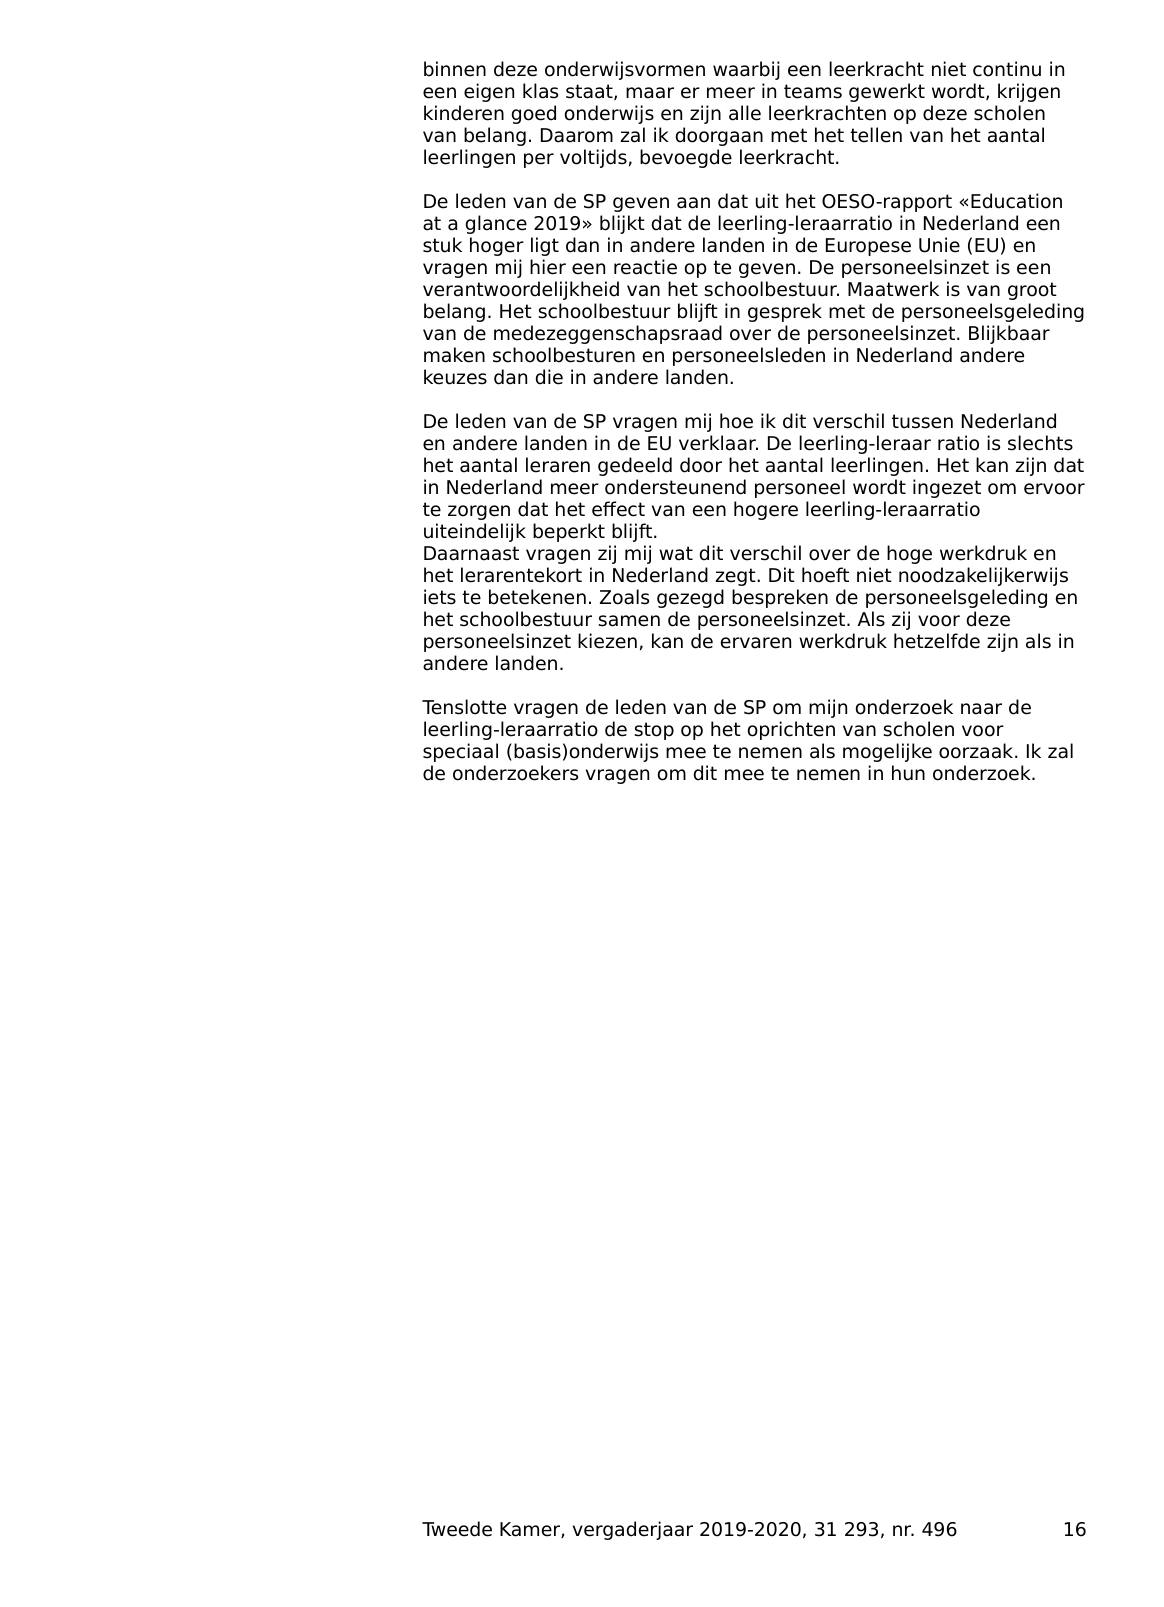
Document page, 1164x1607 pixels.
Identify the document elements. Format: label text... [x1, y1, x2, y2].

text Tenslotte vragen de leden van de SP om mijn onderzoek naar de leerling-leraarratio de stop op het oprichten van scholen voor speciaal (basis)onderwijs mee te nemen als mogelijke oorzaak. Ik zal de onderzoekers vragen om dit mee te nemen in hun onderzoek. [422, 697, 1087, 785]
text binnen deze onderwijsvormen waarbij een leerkracht niet continu in een eigen klas staat, maar er meer in teams gewerkt wordt, krijgen kinderen goed onderwijs en zijn alle leerkrachten op deze scholen van belang. Daarom zal ik doorgaan met het tellen van het aantal leerlingen per voltijds, bevoegde leerkracht. [422, 59, 1087, 169]
text De leden van de SP vragen mij hoe ik dit verschil tussen Nederland en andere landen in de EU verklaar. De leerling-leraar ratio is slechts het aantal leraren gedeeld door het aantal leerlingen. Het kan zijn dat in Nederland meer ondersteunend personeel wordt ingezet om ervoor te zorgen dat het effect van een hogere leerling-leraarratio uiteindelijk beperkt blijft. [422, 411, 1087, 543]
text Daarnaast vragen zij mij wat dit verschil over de hoge werkdruk en het lerarentekort in Nederland zegt. Dit hoeft niet noodzakelijkerwijs iets te betekenen. Zoals gezegd bespreken de personeelsgeleding en het schoolbestuur samen de personeelsinzet. Als zij voor deze personeelsinzet kiezen, kan de ervaren werkdruk hetzelfde zijn als in andere landen. [422, 543, 1087, 675]
text De leden van de SP geven aan dat uit het OESO-rapport «Education at a glance 2019» blijkt dat de leerling-leraarratio in Nederland een stuk hoger ligt dan in andere landen in de Europese Unie (EU) en vragen mij hier een reactie op te geven. De personeelsinzet is een verantwoordelijkheid van het schoolbestuur. Maatwerk is van groot belang. Het schoolbestuur blijft in gesprek met de personeelsgeleding van de medezeggenschapsraad over de personeelsinzet. Blijkbaar maken schoolbesturen en personeelsleden in Nederland andere keuzes dan die in andere landen. [422, 191, 1087, 389]
